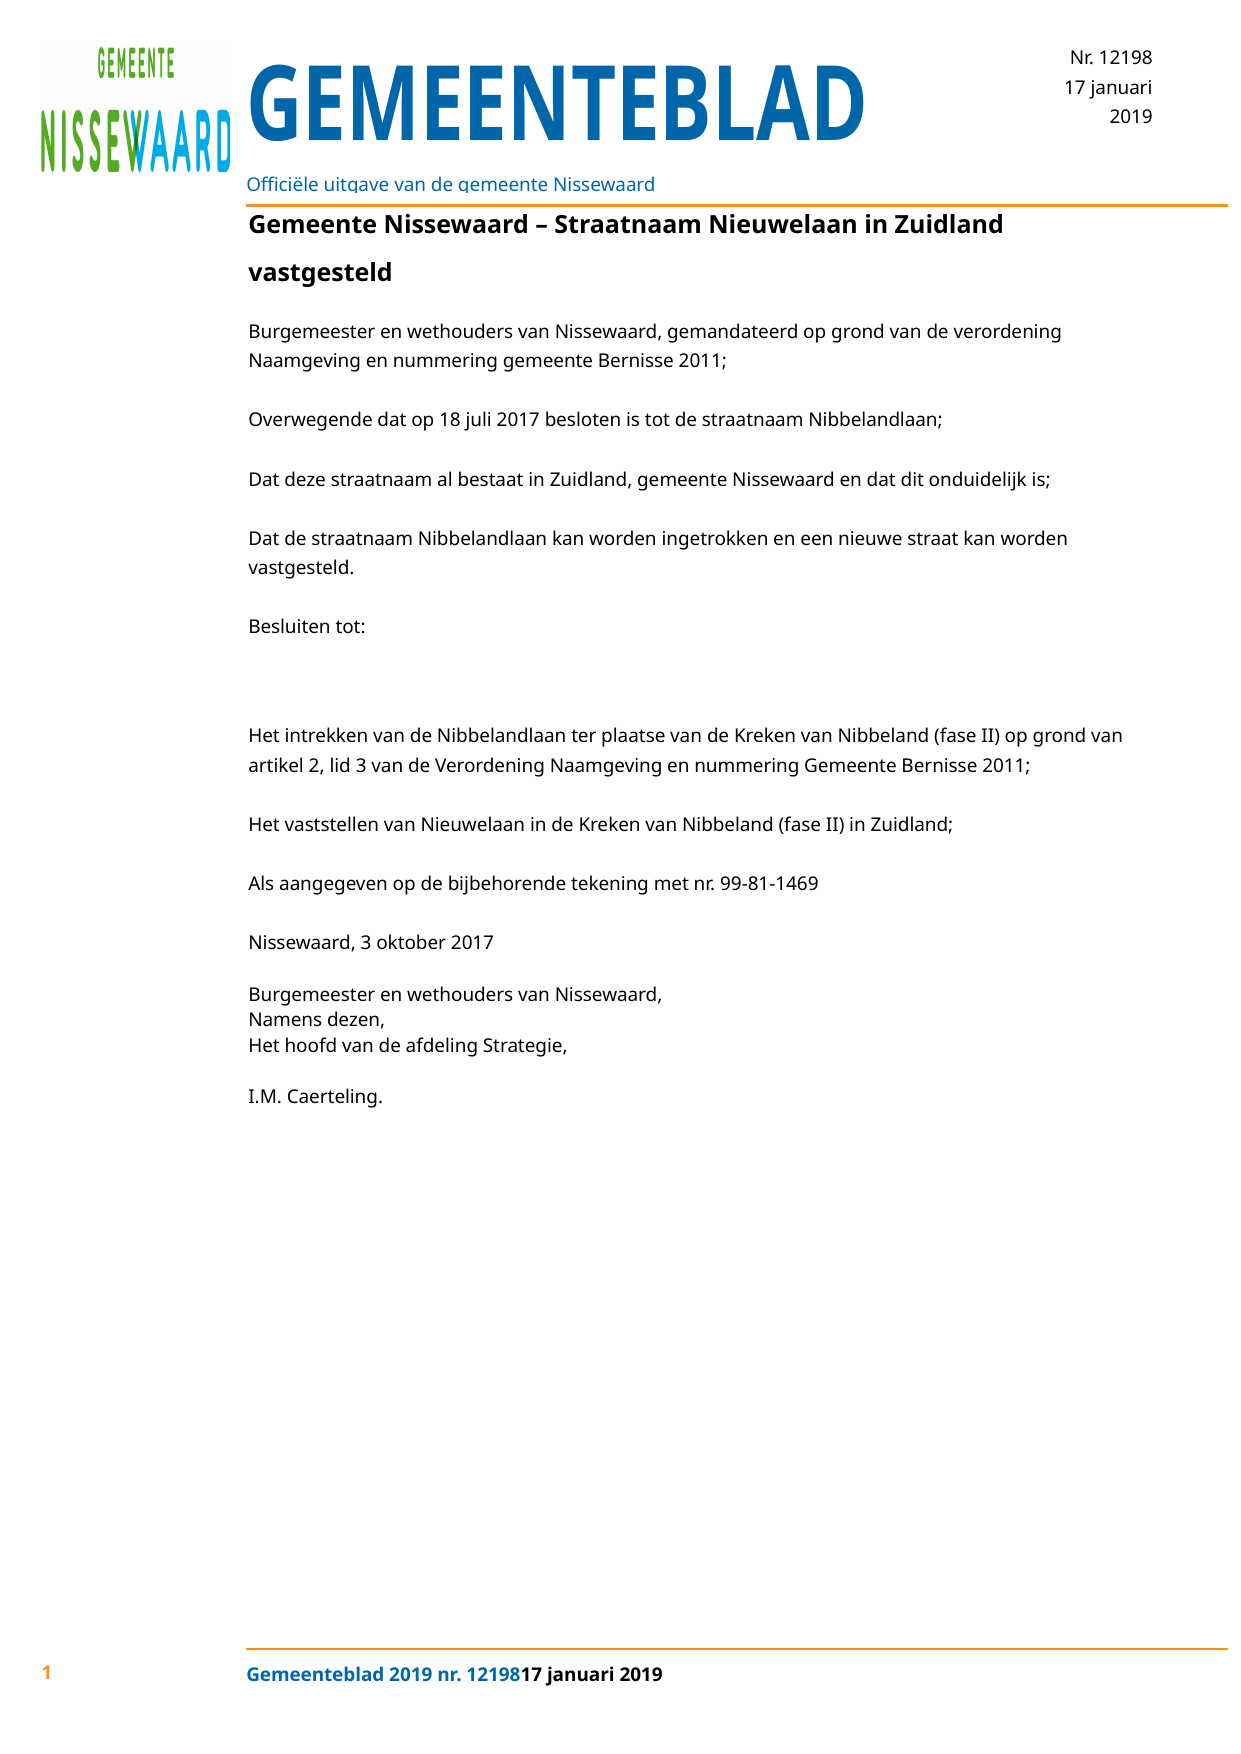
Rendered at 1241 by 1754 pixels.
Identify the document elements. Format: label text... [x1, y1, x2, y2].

picture [201, 122, 206, 138]
text Dat de straatnaam Nibbelandlaan kan worden ingetrokken en een nieuwe straat kan worden vastgesteld. [248, 525, 1152, 580]
text Burgemeester en wethouders van Nissewaard, gemandateerd op grond van de verordening Naamgeving en nummering gemeente Bernisse 2011; [248, 318, 1152, 373]
picture [222, 122, 227, 160]
text Het hoofd van de afdeling Strategie, [248, 1032, 1152, 1058]
text Het vaststellen van Nieuwelaan in de Kreken van Nibbeland (fase II) in Zuidland; [248, 811, 1152, 837]
text Namens dezen, [248, 1006, 1152, 1032]
text I.M. Caerteling. [248, 1084, 1152, 1109]
text Overwegende dat op 18 juli 2017 besloten is tot de straatnaam Nibbelandlaan; [248, 407, 1152, 432]
picture [154, 157, 165, 172]
text Het intrekken van de Nibbelandlaan ter plaatse van de Kreken van Nibbeland (fase II) op grond van artikel 2, lid 3 van de Verordening Naamgeving en nummering Gemeente Bernisse 2011; [248, 722, 1152, 777]
picture [41, 47, 231, 172]
text Nissewaard, 3 oktober 2017 [248, 929, 1152, 955]
text Als aangegeven op de bijbehorende tekening met nr. 99-81-1469 [248, 870, 1152, 896]
text Besluiten tot: [248, 614, 1152, 639]
picture [200, 151, 206, 172]
picture [176, 157, 187, 172]
text Burgemeester en wethouders van Nissewaard, [248, 981, 1152, 1006]
text Gemeente Nissewaard – Straatnaam Nieuwelaan in Zuidland vastgesteld [248, 207, 1152, 288]
text Dat deze straatnaam al bestaat in Zuidland, gemeente Nissewaard en dat dit onduidelijk is; [248, 466, 1152, 492]
